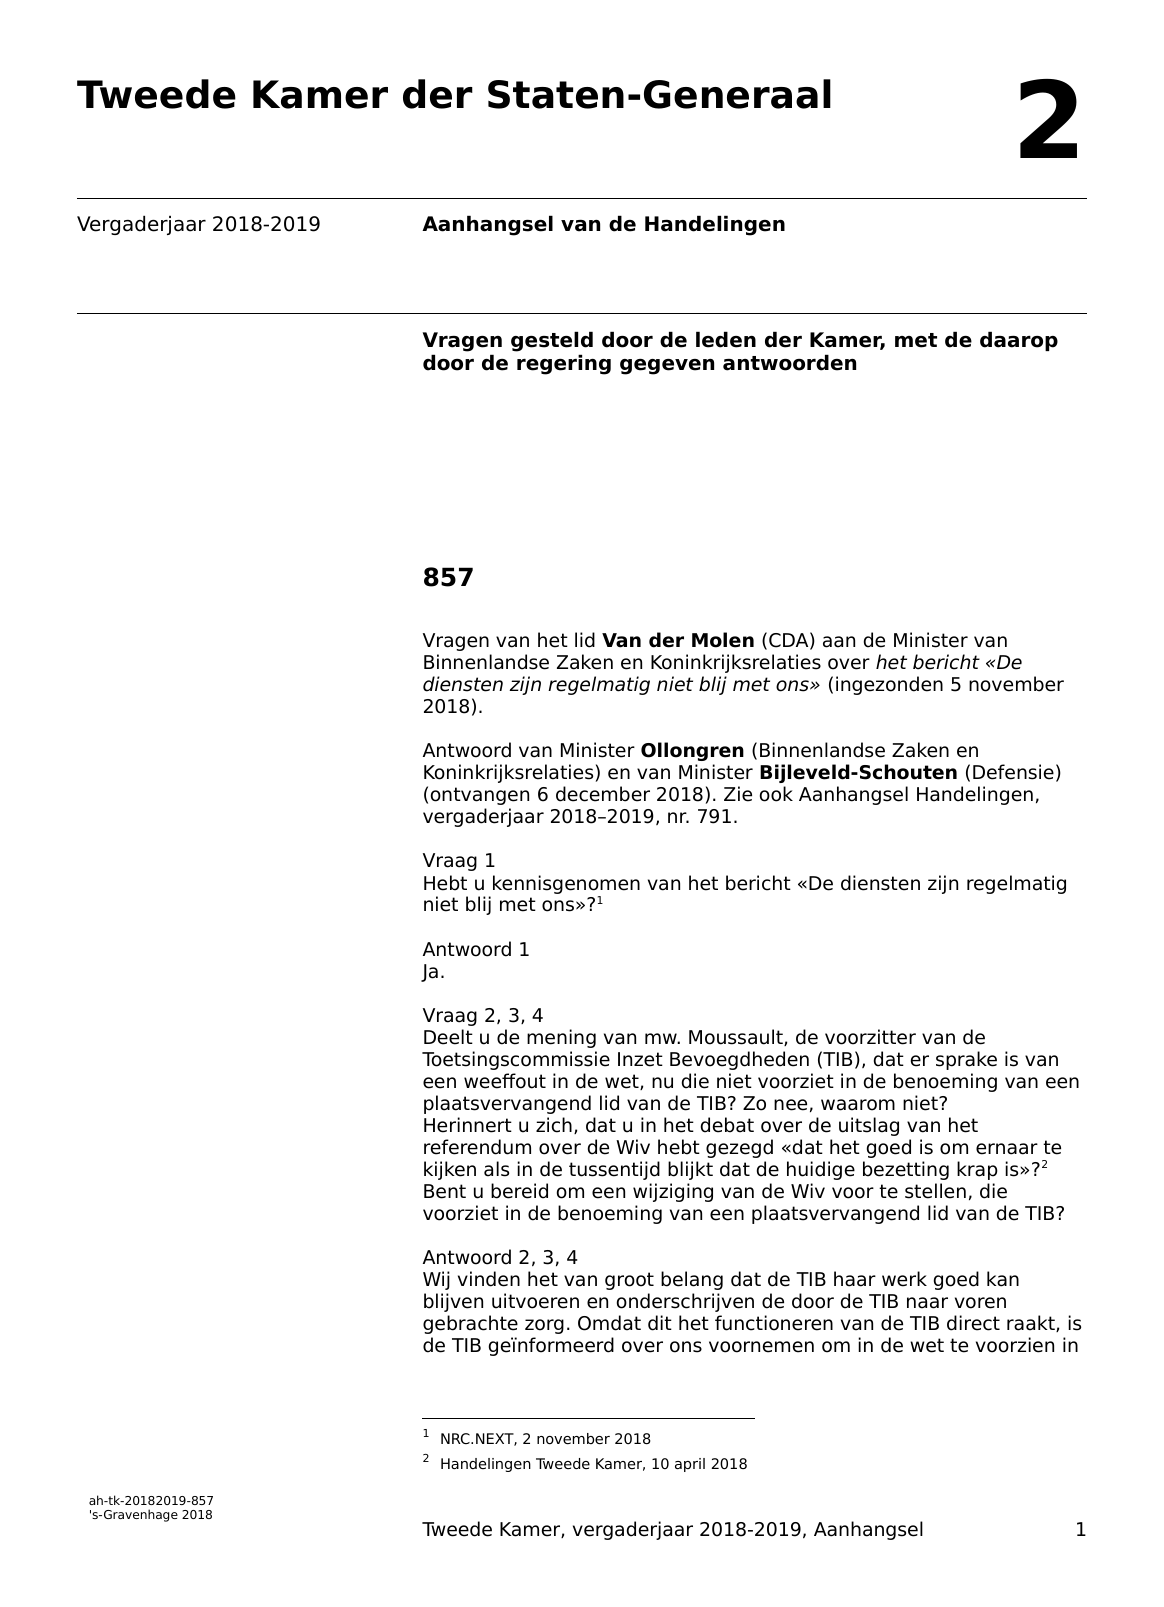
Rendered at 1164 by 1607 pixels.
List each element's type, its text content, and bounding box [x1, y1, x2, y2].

text Vragen van het lid Van der Molen (CDA) aan de Minister van Binnenlandse Zaken en Koninkrijksrelaties over het bericht «De diensten zijn regelmatig niet blij met ons» (ingezonden 5 november 2018). [422, 630, 1087, 718]
table_cell Vergaderjaar 2018-2019 [77, 199, 422, 313]
text NRC.NEXT, 2 november 2018 [422, 1427, 1087, 1449]
table_cell Vragen gesteld door de leden der Kamer, met de daarop door de regering gegeven antwoorden [422, 314, 1087, 375]
text Antwoord 1 [422, 938, 1087, 961]
text Antwoord van Minister Ollongren (Binnenlandse Zaken en Koninkrijksrelaties) en van Minister Bijleveld-Schouten (Defensie) (ontvangen 6 december 2018). Zie ook Aanhangsel Handelingen, vergaderjaar 2018–2019, nr. 791. [422, 740, 1087, 828]
text Herinnert u zich, dat u in het debat over de uitslag van het referendum over de Wiv hebt gezegd «dat het goed is om ernaar te kijken als in de tussentijd blijkt dat de huidige bezetting krap is»? [422, 1114, 1087, 1181]
text Ja. [422, 961, 1087, 982]
text Deelt u de mening van mw. Moussault, de voorzitter van de Toetsingscommissie Inzet Bevoegdheden (TIB), dat er sprake is van een weeffout in de wet, nu die niet voorziet in de benoeming van een plaatsvervangend lid van de TIB? Zo nee, waarom niet? [422, 1027, 1087, 1114]
text Wij vinden het van groot belang dat de TIB haar werk goed kan blijven uitvoeren en onderschrijven de door de TIB naar voren gebrachte zorg. Omdat dit het functioneren van de TIB direct raakt, is de TIB geïnformeerd over ons voornemen om in de wet te voorzien in [422, 1269, 1087, 1357]
table_header 2 [886, 59, 1087, 198]
text Vraag 1 [422, 850, 1087, 872]
text Antwoord 2, 3, 4 [422, 1247, 1087, 1269]
text Vraag 2, 3, 4 [422, 1005, 1087, 1027]
text Bent u bereid om een wijziging van de Wiv voor te stellen, die voorziet in de benoeming van een plaatsvervangend lid van de TIB? [422, 1181, 1087, 1224]
table_cell [77, 314, 422, 375]
table_header Tweede Kamer der Staten-Generaal [77, 59, 886, 198]
text ah-tk-20182019-857 [88, 1494, 323, 1508]
text Handelingen Tweede Kamer, 10 april 2018 [422, 1452, 1087, 1474]
text Hebt u kennisgenomen van het bericht «De diensten zijn regelmatig niet blij met ons»? [422, 872, 1087, 916]
text 857 [422, 563, 1087, 592]
table_cell Aanhangsel van de Handelingen [422, 199, 1087, 313]
text 's-Gravenhage 2018 [88, 1508, 323, 1522]
